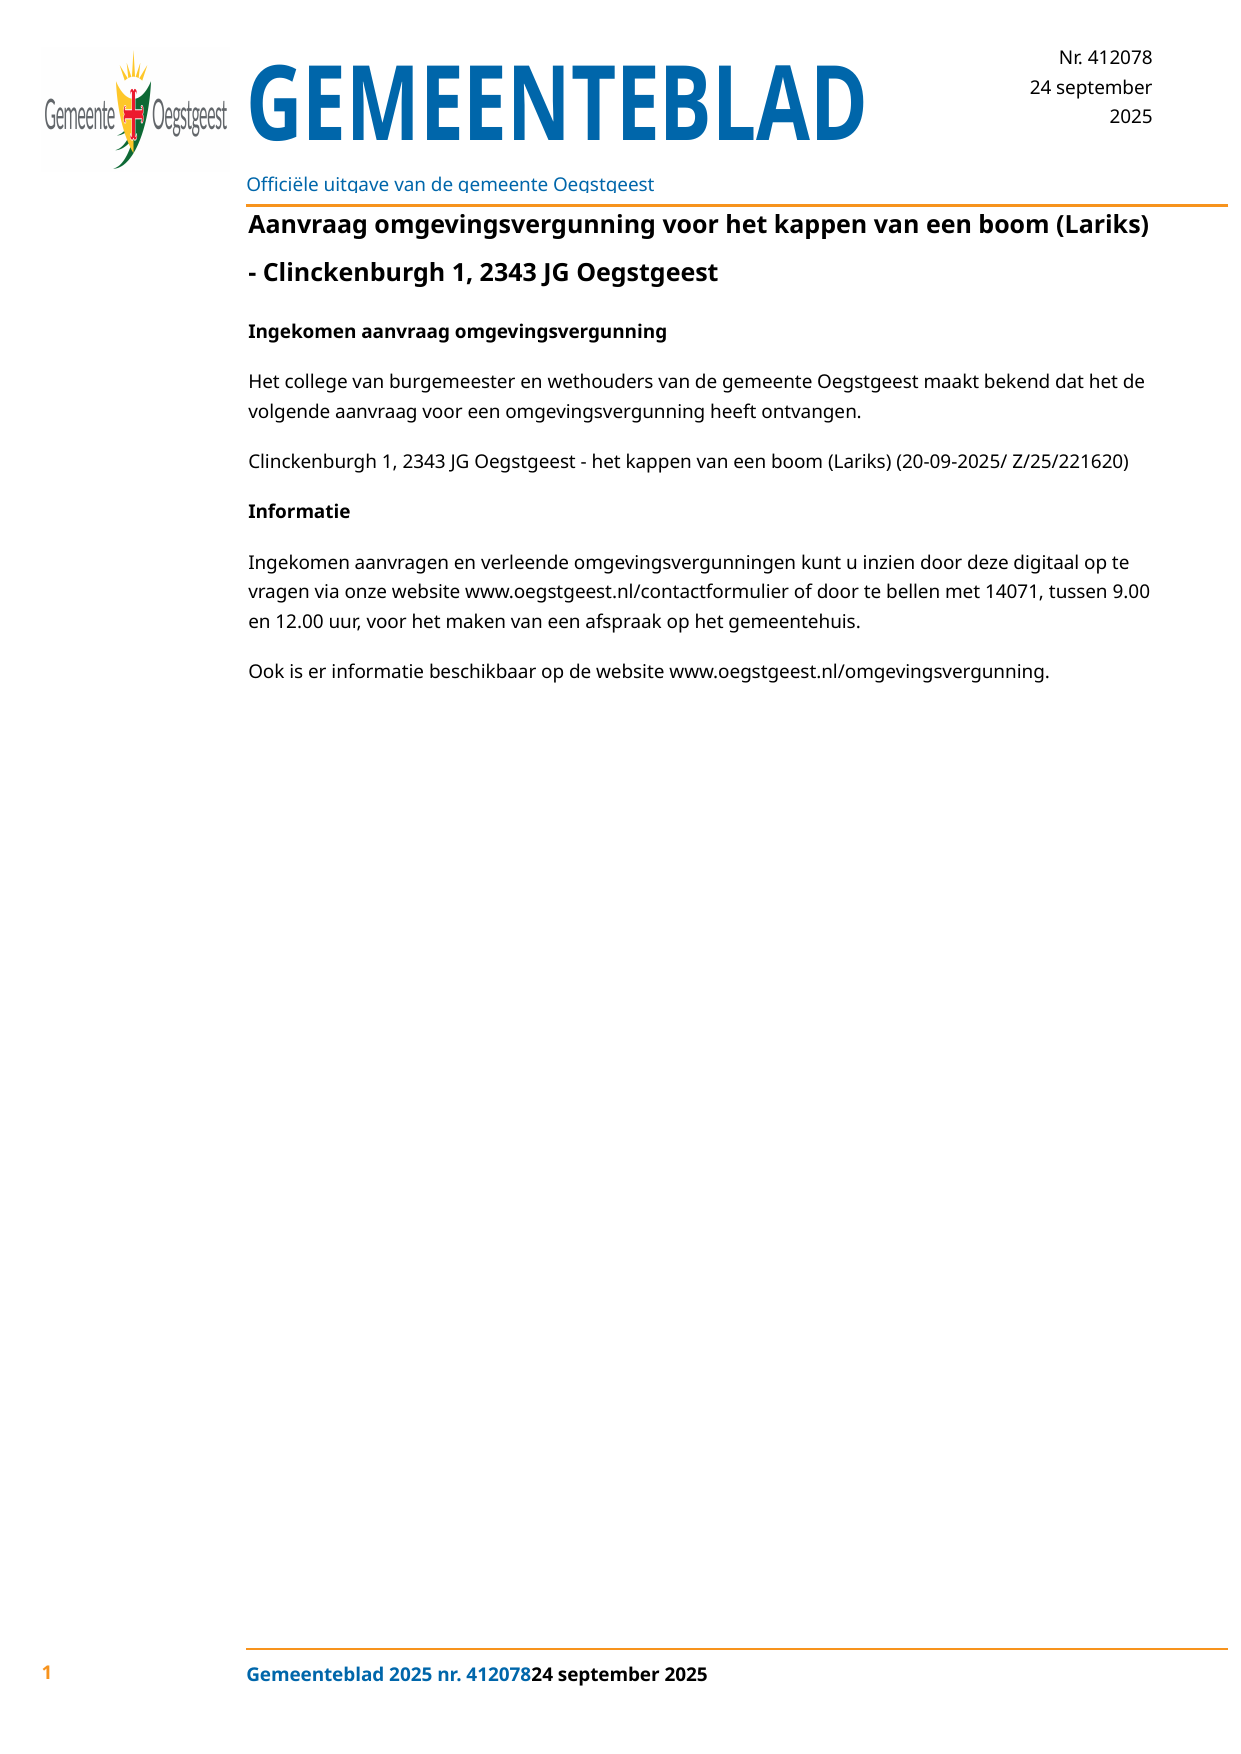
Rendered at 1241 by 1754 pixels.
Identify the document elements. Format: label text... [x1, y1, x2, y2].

text Aanvraag omgevingsvergunning voor het kappen van een boom (Lariks) - Clinckenburgh 1, 2343 JG Oegstgeest [248, 207, 1152, 288]
text Het college van burgemeester en wethouders van de gemeente Oegstgeest maakt bekend dat het de volgende aanvraag voor een omgevingsvergunning heeft ontvangen. [248, 368, 1152, 424]
text Ingekomen aanvragen en verleende omgevingsvergunningen kunt u inzien door deze digitaal op te vragen via onze website www.oegstgeest.nl/contactformulier of door te bellen met 14071, tussen 9.00 en 12.00 uur, voor het maken van een afspraak op het gemeentehuis. [248, 549, 1152, 634]
text Informatie [248, 499, 1152, 524]
picture [41, 47, 231, 172]
text Clinckenburgh 1, 2343 JG Oegstgeest - het kappen van een boom (Lariks) (20-09-2025/ Z/25/221620) [248, 448, 1152, 474]
text Ingekomen aanvraag omgevingsvergunning [248, 318, 1152, 344]
text Ook is er informatie beschikbaar op de website www.oegstgeest.nl/omgevingsvergunning. [248, 659, 1152, 684]
